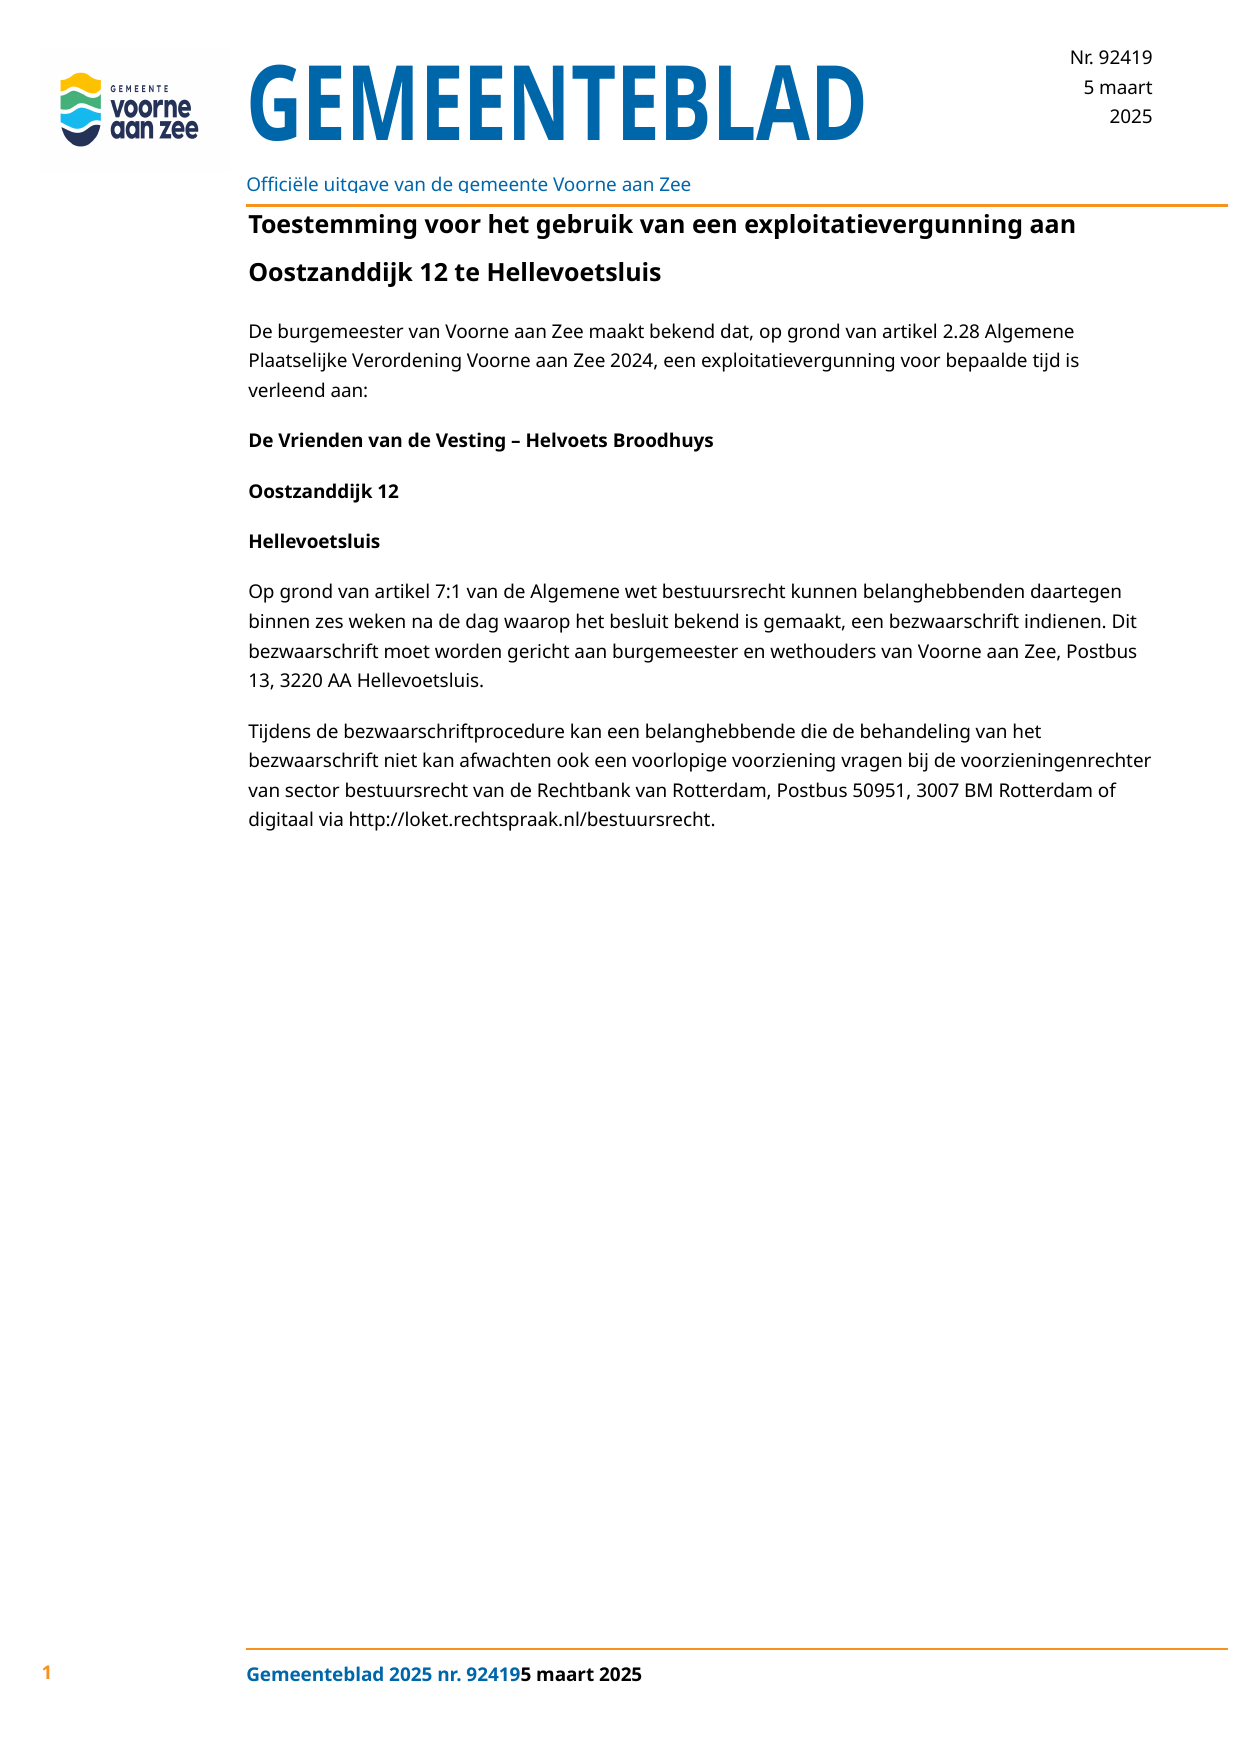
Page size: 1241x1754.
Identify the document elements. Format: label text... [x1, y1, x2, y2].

text Hellevoetsluis [248, 528, 1152, 554]
text Toestemming voor het gebruik van een exploitatievergunning aan Oostzanddijk 12 te Hellevoetsluis [248, 207, 1152, 288]
text De Vrienden van de Vesting – Helvoets Broodhuys [248, 427, 1152, 453]
text Tijdens de bezwaarschriftprocedure kan een belanghebbende die de behandeling van het bezwaarschrift niet kan afwachten ook een voorlopige voorziening vragen bij de voorzieningenrechter van sector bestuursrecht van de Rechtbank van Rotterdam, Postbus 50951, 3007 BM Rotterdam of digitaal via http://loket.rechtspraak.nl/bestuursrecht. [248, 718, 1152, 832]
text Oostzanddijk 12 [248, 478, 1152, 504]
picture [41, 47, 231, 172]
text De burgemeester van Voorne aan Zee maakt bekend dat, op grond van artikel 2.28 Algemene Plaatselijke Verordening Voorne aan Zee 2024, een exploitatievergunning voor bepaalde tijd is verleend aan: [248, 318, 1152, 403]
text Op grond van artikel 7:1 van de Algemene wet bestuursrecht kunnen belanghebbenden daartegen binnen zes weken na de dag waarop het besluit bekend is gemaakt, een bezwaarschrift indienen. Dit bezwaarschrift moet worden gericht aan burgemeester en wethouders van Voorne aan Zee, Postbus 13, 3220 AA Hellevoetsluis. [248, 579, 1152, 693]
